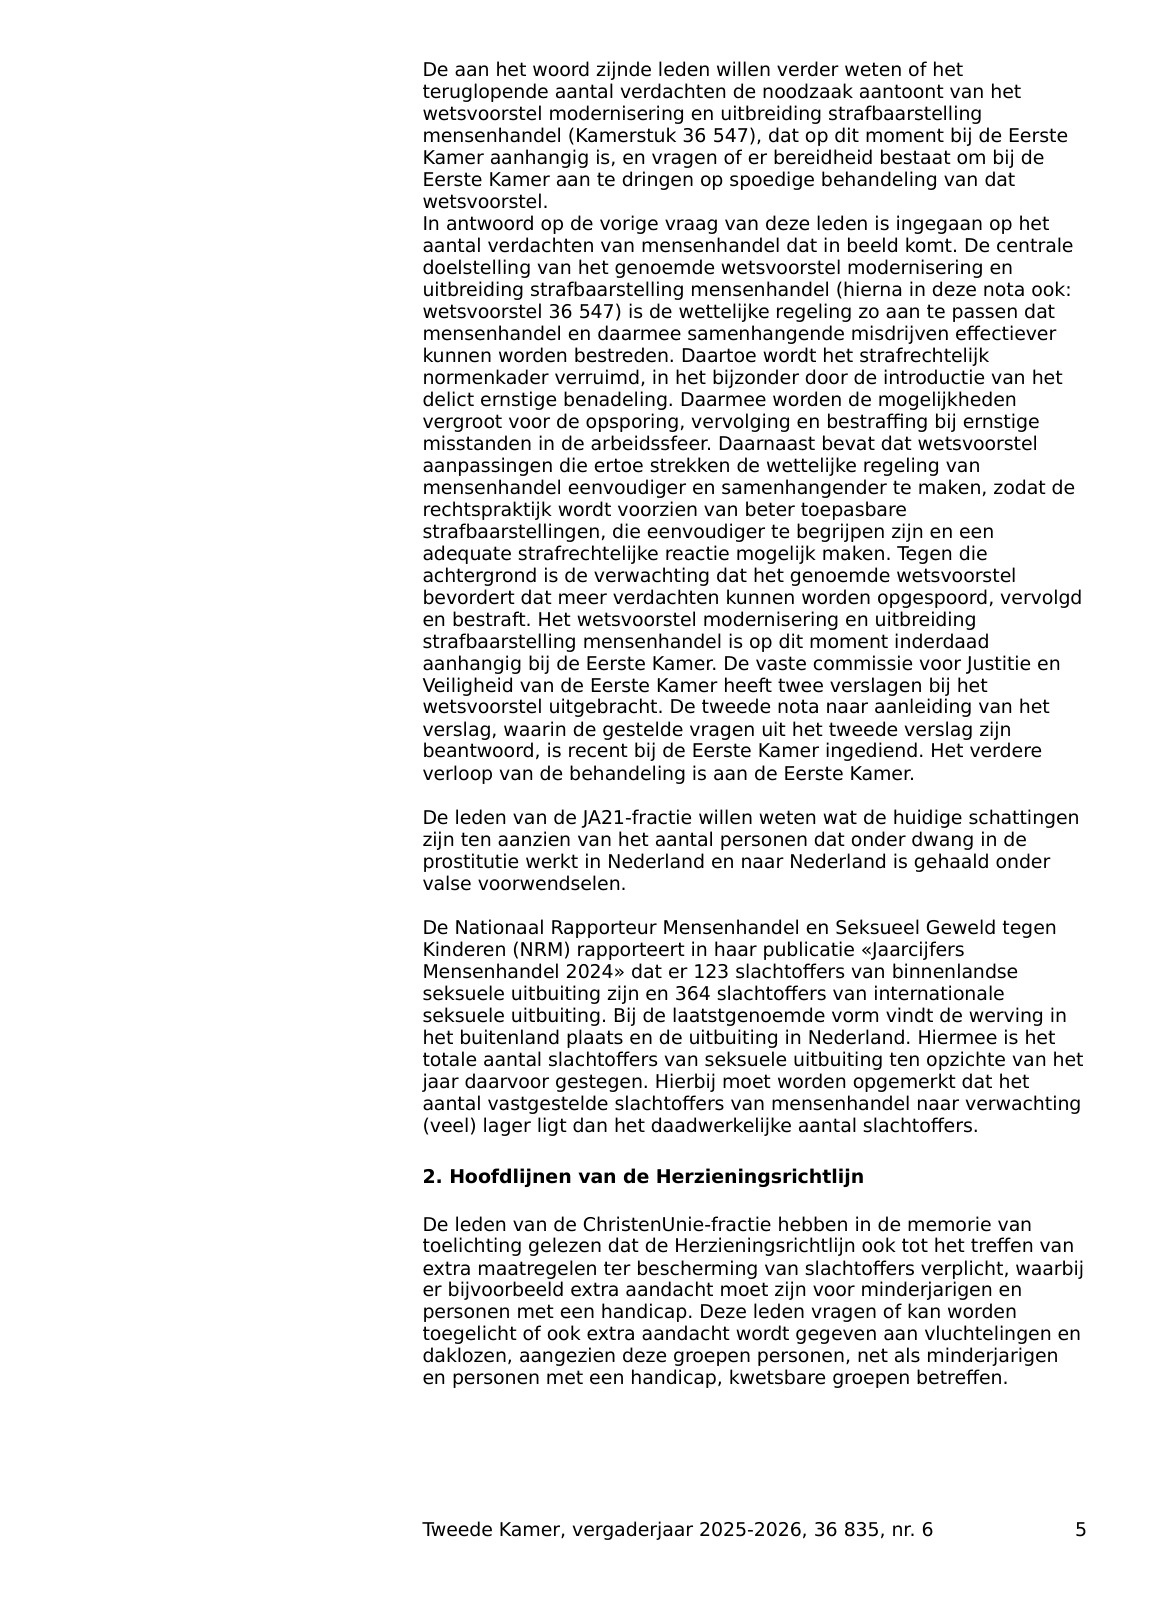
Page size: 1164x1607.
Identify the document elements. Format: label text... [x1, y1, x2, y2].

text In antwoord op de vorige vraag van deze leden is ingegaan op het aantal verdachten van mensenhandel dat in beeld komt. De centrale doelstelling van het genoemde wetsvoorstel modernisering en uitbreiding strafbaarstelling mensenhandel (hierna in deze nota ook: wetsvoorstel 36 547) is de wettelijke regeling zo aan te passen dat mensenhandel en daarmee samenhangende misdrijven effectiever kunnen worden bestreden. Daartoe wordt het strafrechtelijk normenkader verruimd, in het bijzonder door de introductie van het delict ernstige benadeling. Daarmee worden de mogelijkheden vergroot voor de opsporing, vervolging en bestraffing bij ernstige misstanden in de arbeidssfeer. Daarnaast bevat dat wetsvoorstel aanpassingen die ertoe strekken de wettelijke regeling van mensenhandel eenvoudiger en samenhangender te maken, zodat de rechtspraktijk wordt voorzien van beter toepasbare strafbaarstellingen, die eenvoudiger te begrijpen zijn en een adequate strafrechtelijke reactie mogelijk maken. Tegen die achtergrond is de verwachting dat het genoemde wetsvoorstel bevordert dat meer verdachten kunnen worden opgespoord, vervolgd en bestraft. Het wetsvoorstel modernisering en uitbreiding strafbaarstelling mensenhandel is op dit moment inderdaad aanhangig bij de Eerste Kamer. De vaste commissie voor Justitie en Veiligheid van de Eerste Kamer heeft twee verslagen bij het wetsvoorstel uitgebracht. De tweede nota naar aanleiding van het verslag, waarin de gestelde vragen uit het tweede verslag zijn beantwoord, is recent bij de Eerste Kamer ingediend. Het verdere verloop van de behandeling is aan de Eerste Kamer. [422, 213, 1087, 784]
text De leden van de JA21-fractie willen weten wat de huidige schattingen zijn ten aanzien van het aantal personen dat onder dwang in de prostitutie werkt in Nederland en naar Nederland is gehaald onder valse voorwendselen. [422, 807, 1087, 894]
subtitle 2. Hoofdlijnen van de Herzieningsrichtlijn [422, 1166, 1087, 1188]
text De Nationaal Rapporteur Mensenhandel en Seksueel Geweld tegen Kinderen (NRM) rapporteert in haar publicatie «Jaarcijfers Mensenhandel 2024» dat er 123 slachtoffers van binnenlandse seksuele uitbuiting zijn en 364 slachtoffers van internationale seksuele uitbuiting. Bij de laatstgenoemde vorm vindt de werving in het buitenland plaats en de uitbuiting in Nederland. Hiermee is het totale aantal slachtoffers van seksuele uitbuiting ten opzichte van het jaar daarvoor gestegen. Hierbij moet worden opgemerkt dat het aantal vastgestelde slachtoffers van mensenhandel naar verwachting (veel) lager ligt dan het daadwerkelijke aantal slachtoffers. [422, 917, 1087, 1136]
text De aan het woord zijnde leden willen verder weten of het teruglopende aantal verdachten de noodzaak aantoont van het wetsvoorstel modernisering en uitbreiding strafbaarstelling mensenhandel (Kamerstuk 36 547), dat op dit moment bij de Eerste Kamer aanhangig is, en vragen of er bereidheid bestaat om bij de Eerste Kamer aan te dringen op spoedige behandeling van dat wetsvoorstel. [422, 59, 1087, 213]
text De leden van de ChristenUnie-fractie hebben in de memorie van toelichting gelezen dat de Herzieningsrichtlijn ook tot het treffen van extra maatregelen ter bescherming van slachtoffers verplicht, waarbij er bijvoorbeeld extra aandacht moet zijn voor minderjarigen en personen met een handicap. Deze leden vragen of kan worden toegelicht of ook extra aandacht wordt gegeven aan vluchtelingen en daklozen, aangezien deze groepen personen, net als minderjarigen en personen met een handicap, kwetsbare groepen betreffen. [422, 1213, 1087, 1389]
